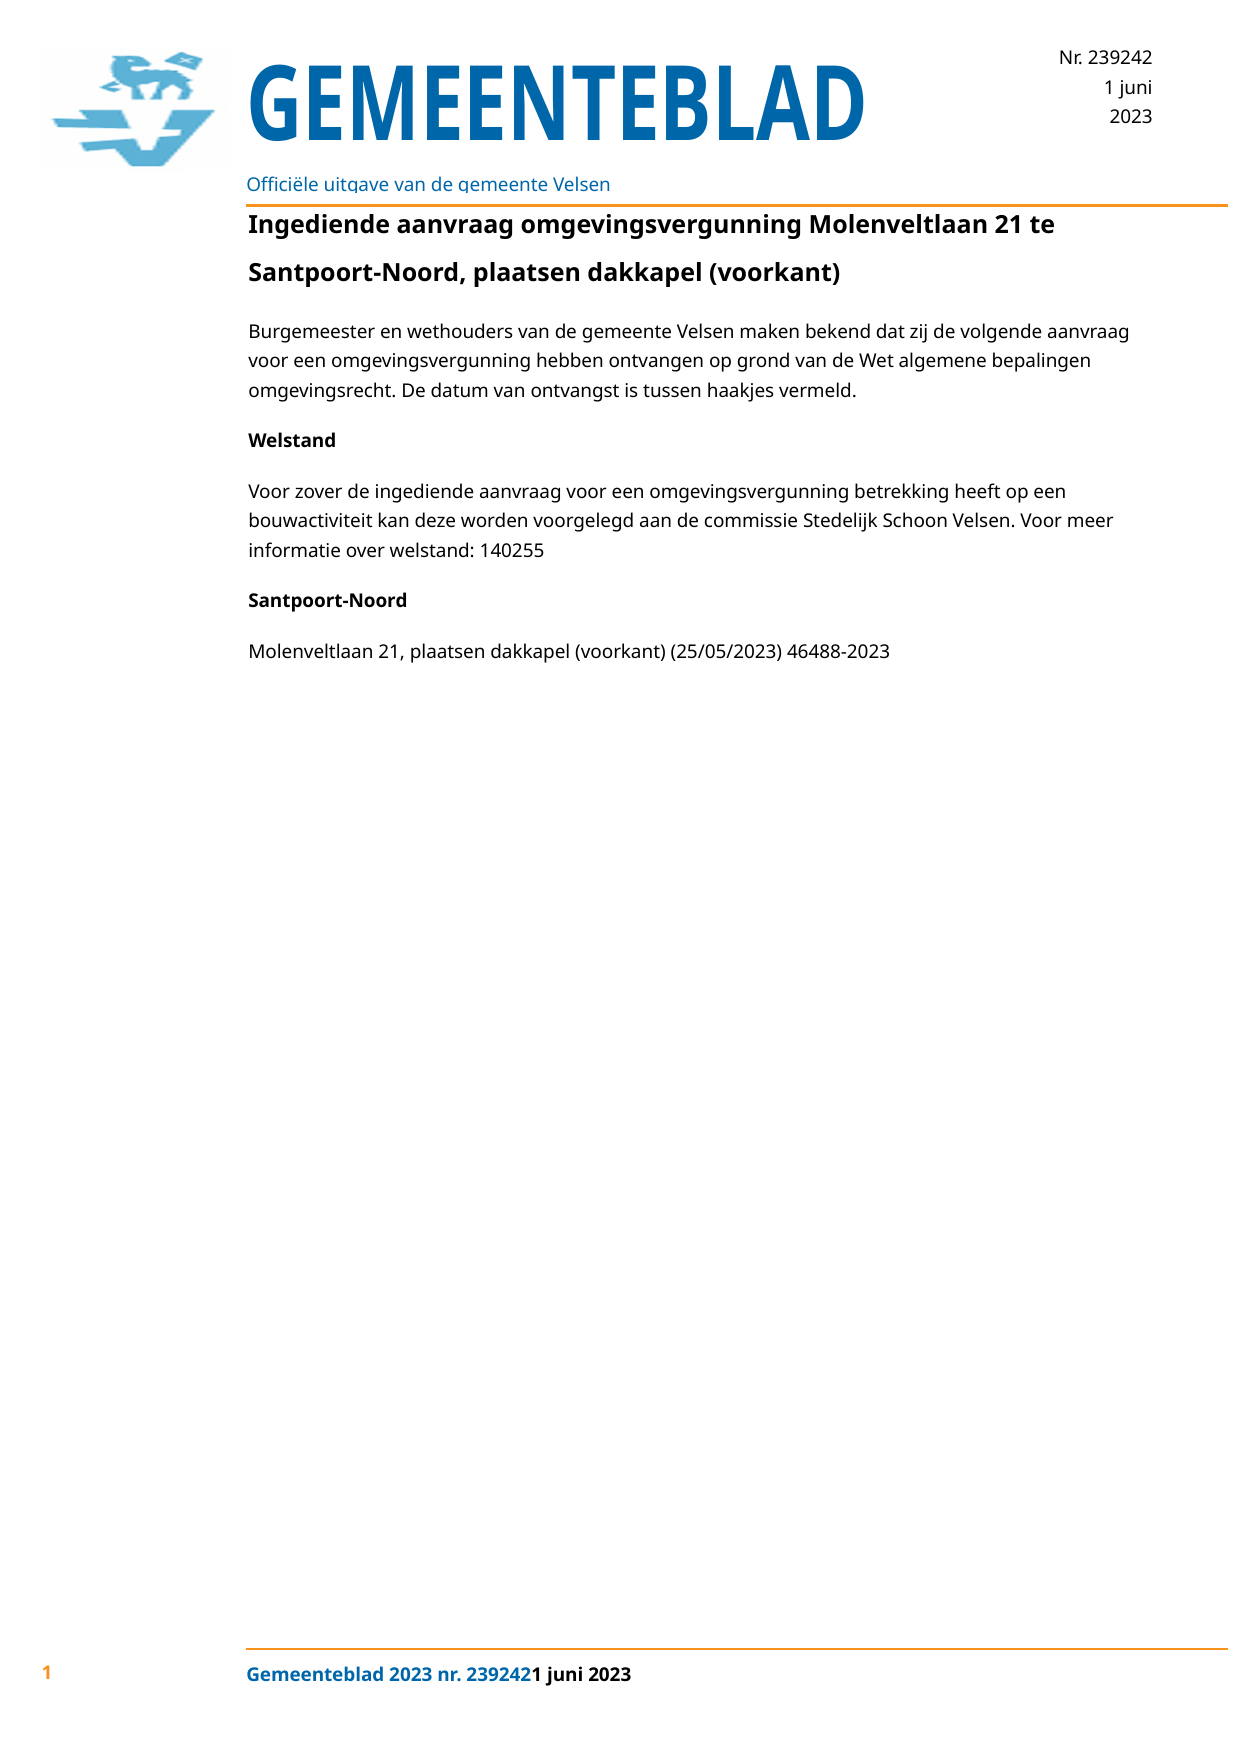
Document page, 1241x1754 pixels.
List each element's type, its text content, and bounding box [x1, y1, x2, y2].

text Molenveltlaan 21, plaatsen dakkapel (voorkant) (25/05/2023) 46488-2023 [248, 638, 1152, 664]
text Burgemeester en wethouders van de gemeente Velsen maken bekend dat zij de volgende aanvraag voor een omgevingsvergunning hebben ontvangen op grond van de Wet algemene bepalingen omgevingsrecht. De datum van ontvangst is tussen haakjes vermeld. [248, 318, 1152, 403]
text Voor zover de ingediende aanvraag voor een omgevingsvergunning betrekking heeft op een bouwactiviteit kan deze worden voorgelegd aan de commissie Stedelijk Schoon Velsen. Voor meer informatie over welstand: 140255 [248, 478, 1152, 563]
text Welstand [248, 427, 1152, 453]
text Ingediende aanvraag omgevingsvergunning Molenveltlaan 21 te Santpoort-Noord, plaatsen dakkapel (voorkant) [248, 207, 1152, 288]
picture [41, 47, 231, 172]
text Santpoort-Noord [248, 587, 1152, 613]
